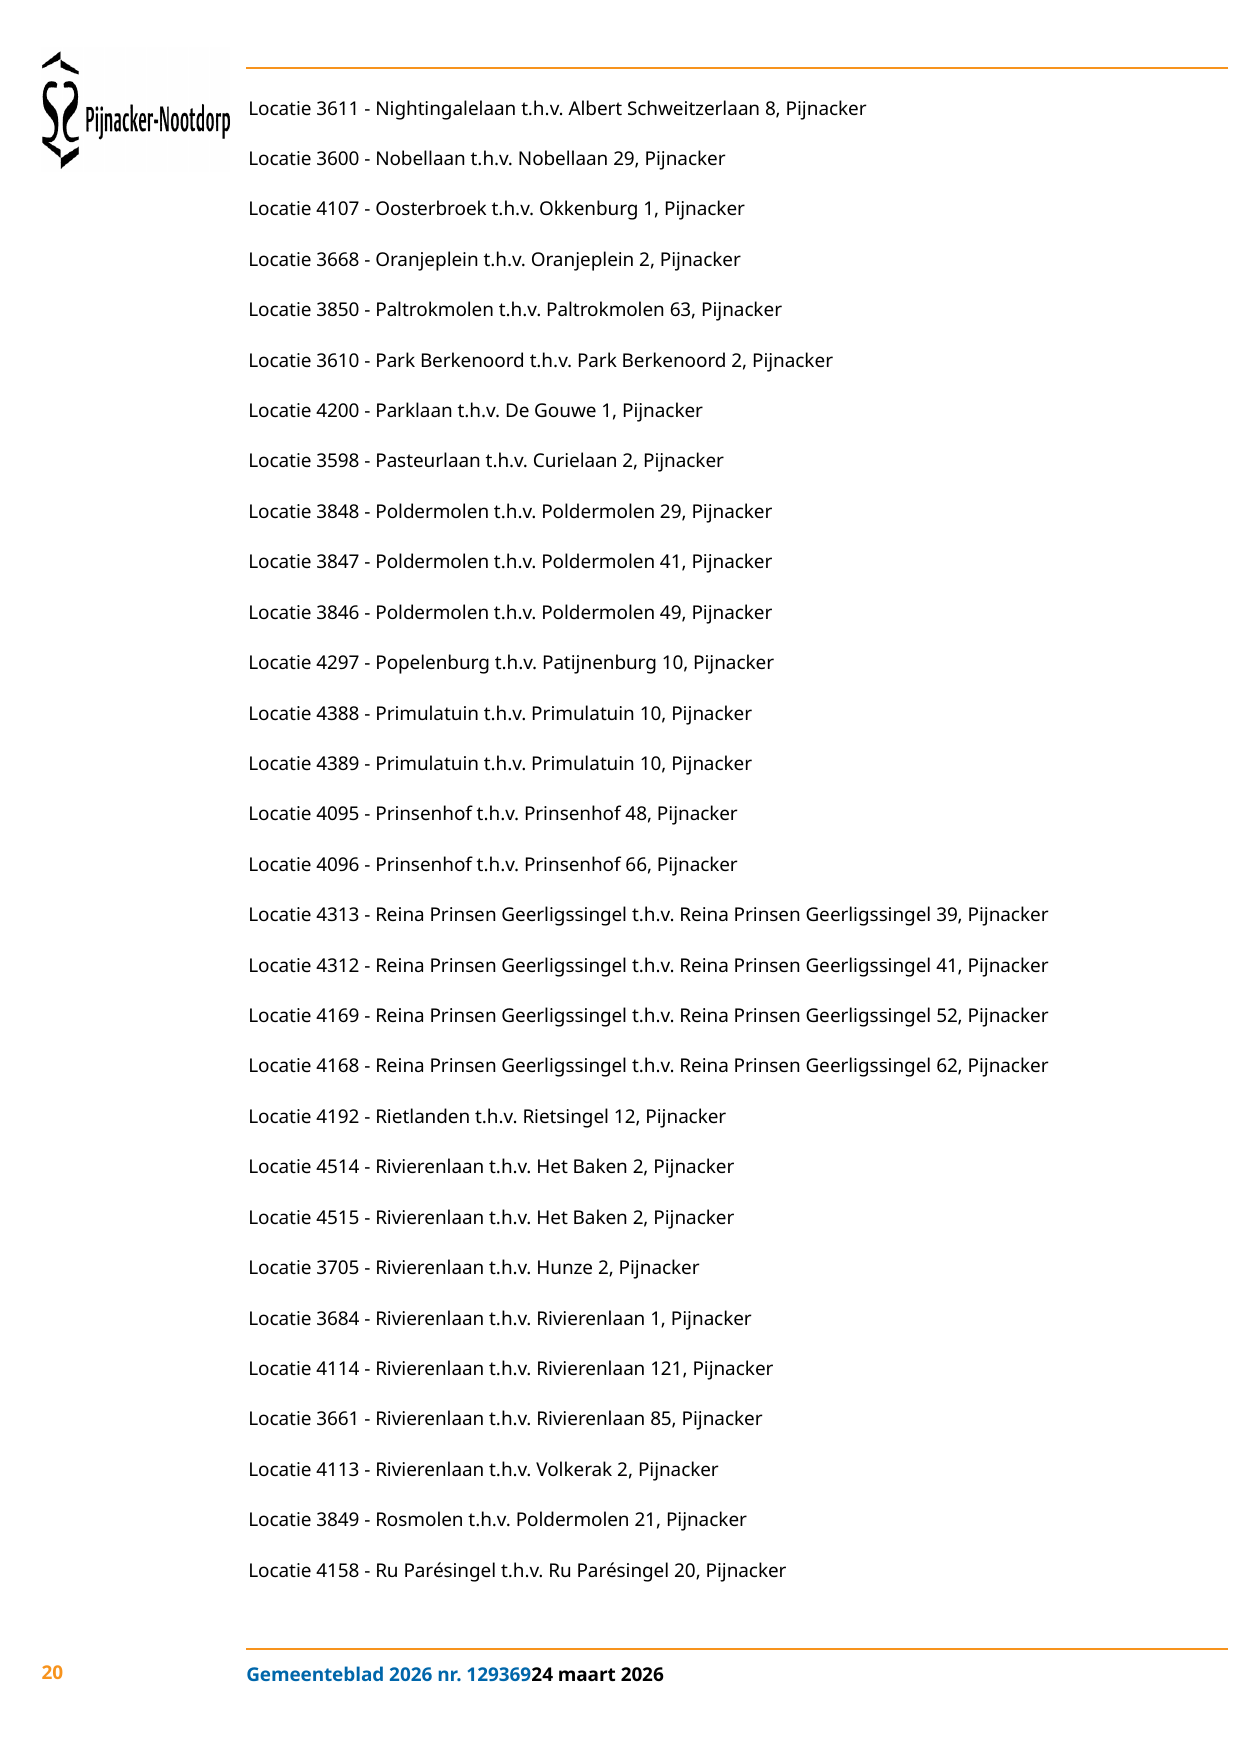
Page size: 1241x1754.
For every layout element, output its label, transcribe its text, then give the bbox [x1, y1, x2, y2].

text Locatie 3610 - Park Berkenoord t.h.v. Park Berkenoord 2, Pijnacker [248, 347, 1152, 373]
text Locatie 3705 - Rivierenlaan t.h.v. Hunze 2, Pijnacker [248, 1254, 1152, 1280]
text Locatie 4096 - Prinsenhof t.h.v. Prinsenhof 66, Pijnacker [248, 851, 1152, 877]
text Locatie 3684 - Rivierenlaan t.h.v. Rivierenlaan 1, Pijnacker [248, 1305, 1152, 1331]
text Locatie 4200 - Parklaan t.h.v. De Gouwe 1, Pijnacker [248, 397, 1152, 423]
text Locatie 4312 - Reina Prinsen Geerligssingel t.h.v. Reina Prinsen Geerligssingel 41, Pijnacker [248, 952, 1152, 978]
text Locatie 3611 - Nightingalelaan t.h.v. Albert Schweitzerlaan 8, Pijnacker [248, 95, 1152, 121]
text Locatie 4158 - Ru Parésingel t.h.v. Ru Parésingel 20, Pijnacker [248, 1557, 1152, 1583]
text Locatie 4515 - Rivierenlaan t.h.v. Het Baken 2, Pijnacker [248, 1204, 1152, 1230]
text Locatie 4297 - Popelenburg t.h.v. Patijnenburg 10, Pijnacker [248, 649, 1152, 675]
text Locatie 4095 - Prinsenhof t.h.v. Prinsenhof 48, Pijnacker [248, 801, 1152, 826]
text Locatie 4192 - Rietlanden t.h.v. Rietsingel 12, Pijnacker [248, 1103, 1152, 1129]
text Locatie 4114 - Rivierenlaan t.h.v. Rivierenlaan 121, Pijnacker [248, 1355, 1152, 1381]
picture [41, 47, 231, 172]
text Locatie 3846 - Poldermolen t.h.v. Poldermolen 49, Pijnacker [248, 599, 1152, 625]
text Locatie 4113 - Rivierenlaan t.h.v. Volkerak 2, Pijnacker [248, 1456, 1152, 1482]
text Locatie 4389 - Primulatuin t.h.v. Primulatuin 10, Pijnacker [248, 750, 1152, 776]
text Locatie 3668 - Oranjeplein t.h.v. Oranjeplein 2, Pijnacker [248, 246, 1152, 272]
text Locatie 4169 - Reina Prinsen Geerligssingel t.h.v. Reina Prinsen Geerligssingel 52, Pijnacker [248, 1002, 1152, 1028]
text Locatie 3661 - Rivierenlaan t.h.v. Rivierenlaan 85, Pijnacker [248, 1406, 1152, 1431]
text Locatie 3847 - Poldermolen t.h.v. Poldermolen 41, Pijnacker [248, 548, 1152, 574]
text Locatie 3848 - Poldermolen t.h.v. Poldermolen 29, Pijnacker [248, 498, 1152, 524]
text Locatie 4313 - Reina Prinsen Geerligssingel t.h.v. Reina Prinsen Geerligssingel 39, Pijnacker [248, 901, 1152, 927]
text Locatie 4107 - Oosterbroek t.h.v. Okkenburg 1, Pijnacker [248, 196, 1152, 221]
text Locatie 3600 - Nobellaan t.h.v. Nobellaan 29, Pijnacker [248, 145, 1152, 171]
text Locatie 3849 - Rosmolen t.h.v. Poldermolen 21, Pijnacker [248, 1506, 1152, 1532]
text Locatie 4514 - Rivierenlaan t.h.v. Het Baken 2, Pijnacker [248, 1153, 1152, 1179]
text Locatie 4168 - Reina Prinsen Geerligssingel t.h.v. Reina Prinsen Geerligssingel 62, Pijnacker [248, 1053, 1152, 1078]
text Locatie 4388 - Primulatuin t.h.v. Primulatuin 10, Pijnacker [248, 700, 1152, 726]
text Locatie 3598 - Pasteurlaan t.h.v. Curielaan 2, Pijnacker [248, 448, 1152, 473]
text Locatie 3850 - Paltrokmolen t.h.v. Paltrokmolen 63, Pijnacker [248, 296, 1152, 322]
